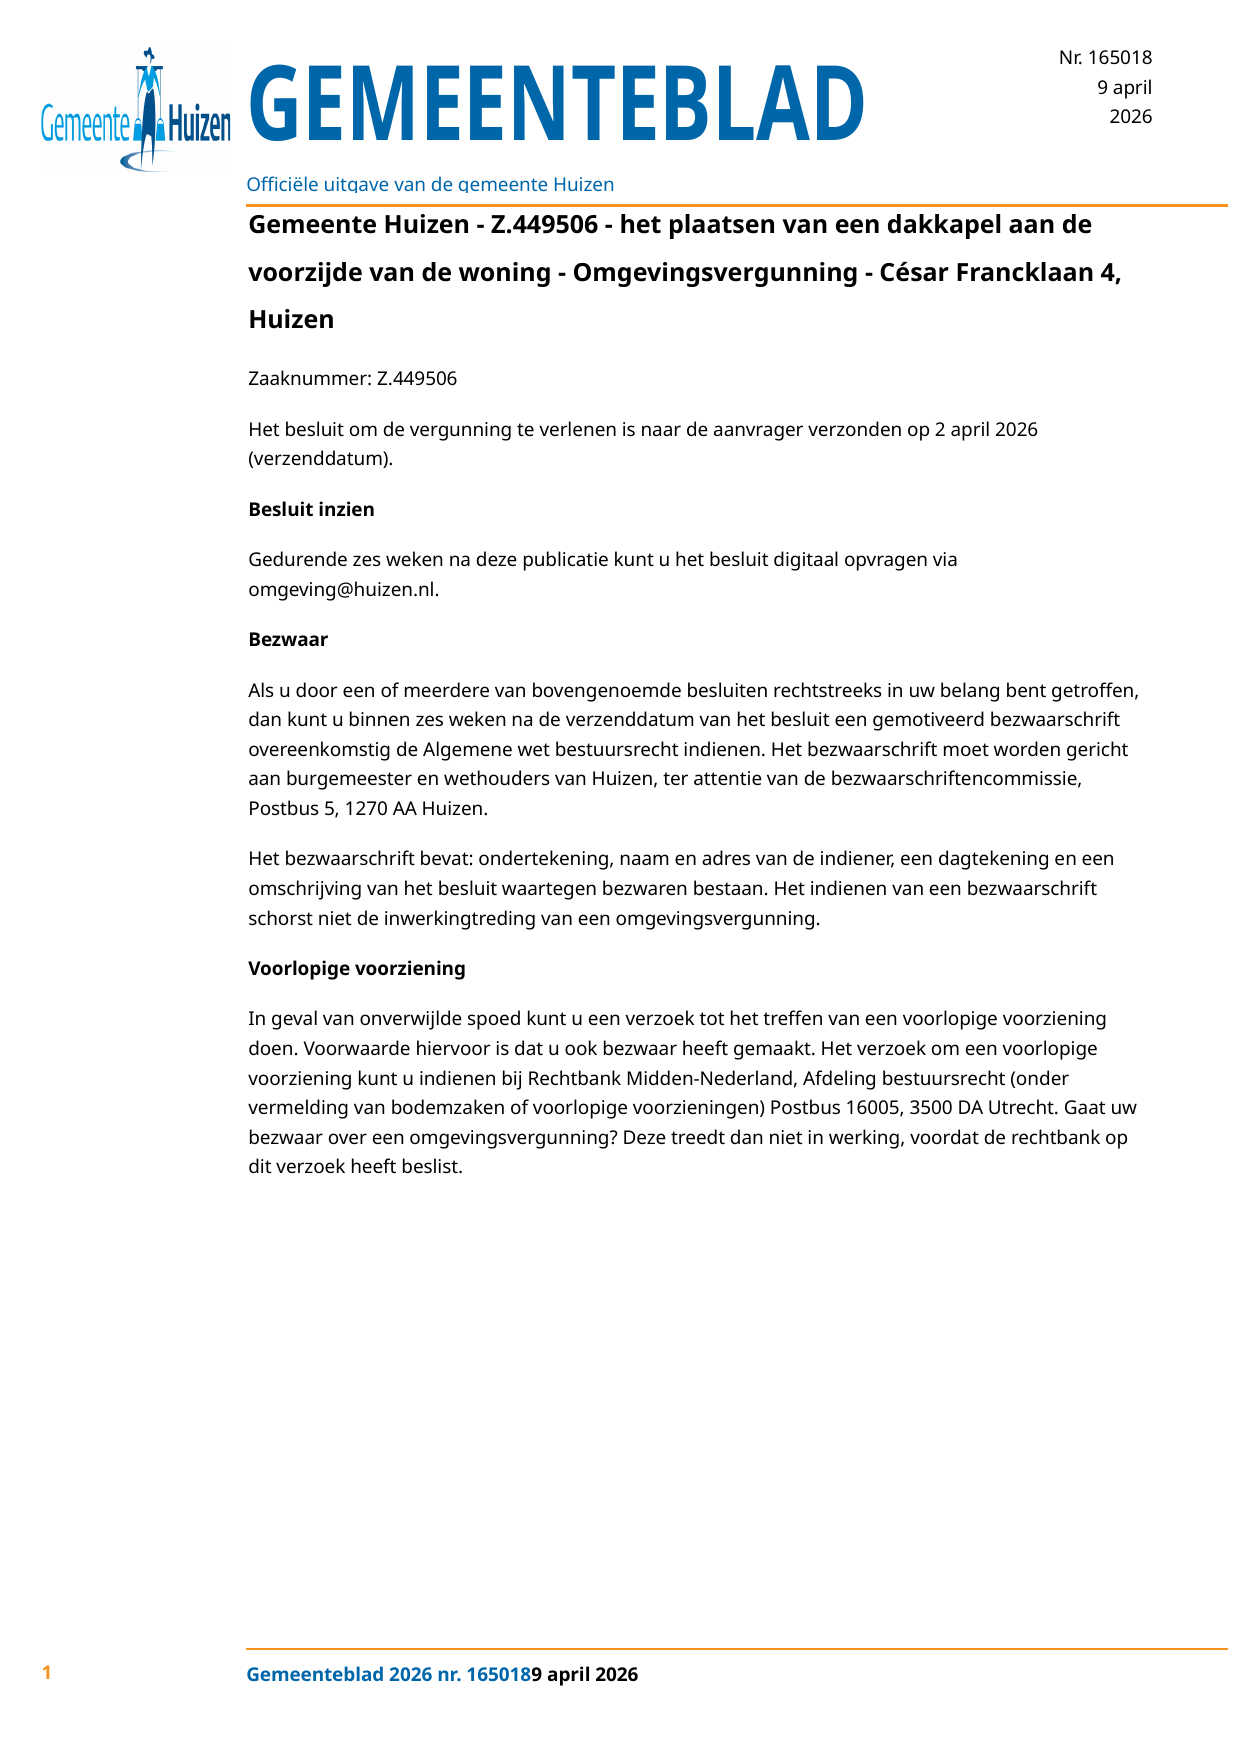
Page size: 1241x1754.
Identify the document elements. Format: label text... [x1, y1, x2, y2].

text Het besluit om de vergunning te verlenen is naar de aanvrager verzonden op 2 april 2026 (verzenddatum). [248, 416, 1152, 471]
text Besluit inzien [248, 496, 1152, 522]
text Het bezwaarschrift bevat: ondertekening, naam en adres van de indiener, een dagtekening en een omschrijving van het besluit waartegen bezwaren bestaan. Het indienen van een bezwaarschrift schorst niet de inwerkingtreding van een omgevingsvergunning. [248, 846, 1152, 930]
text Bezwaar [248, 626, 1152, 652]
text Zaaknummer: Z.449506 [248, 366, 1152, 391]
text Voorlopige voorziening [248, 955, 1152, 981]
text Als u door een of meerdere van bovengenoemde besluiten rechtstreeks in uw belang bent getroffen, dan kunt u binnen zes weken na de verzenddatum van het besluit een gemotiveerd bezwaarschrift overeenkomstig de Algemene wet bestuursrecht indienen. Het bezwaarschrift moet worden gericht aan burgemeester en wethouders van Huizen, ter attentie van de bezwaarschriftencommissie, Postbus 5, 1270 AA Huizen. [248, 677, 1152, 821]
text Gedurende zes weken na deze publicatie kunt u het besluit digitaal opvragen via omgeving@huizen.nl. [248, 546, 1152, 602]
text In geval van onverwijlde spoed kunt u een verzoek tot het treffen van een voorlopige voorziening doen. Voorwaarde hiervoor is dat u ook bezwaar heeft gemaakt. Het verzoek om een voorlopige voorziening kunt u indienen bij Rechtbank Midden-Nederland, Afdeling bestuursrecht (onder vermelding van bodemzaken of voorlopige voorzieningen) Postbus 16005, 3500 DA Utrecht. Gaat uw bezwaar over een omgevingsvergunning? Deze treedt dan niet in werking, voordat de rechtbank op dit verzoek heeft beslist. [248, 1006, 1152, 1179]
picture [41, 47, 231, 172]
text Gemeente Huizen - Z.449506 - het plaatsen van een dakkapel aan de voorzijde van de woning - Omgevingsvergunning - César Francklaan 4, Huizen [248, 207, 1152, 336]
